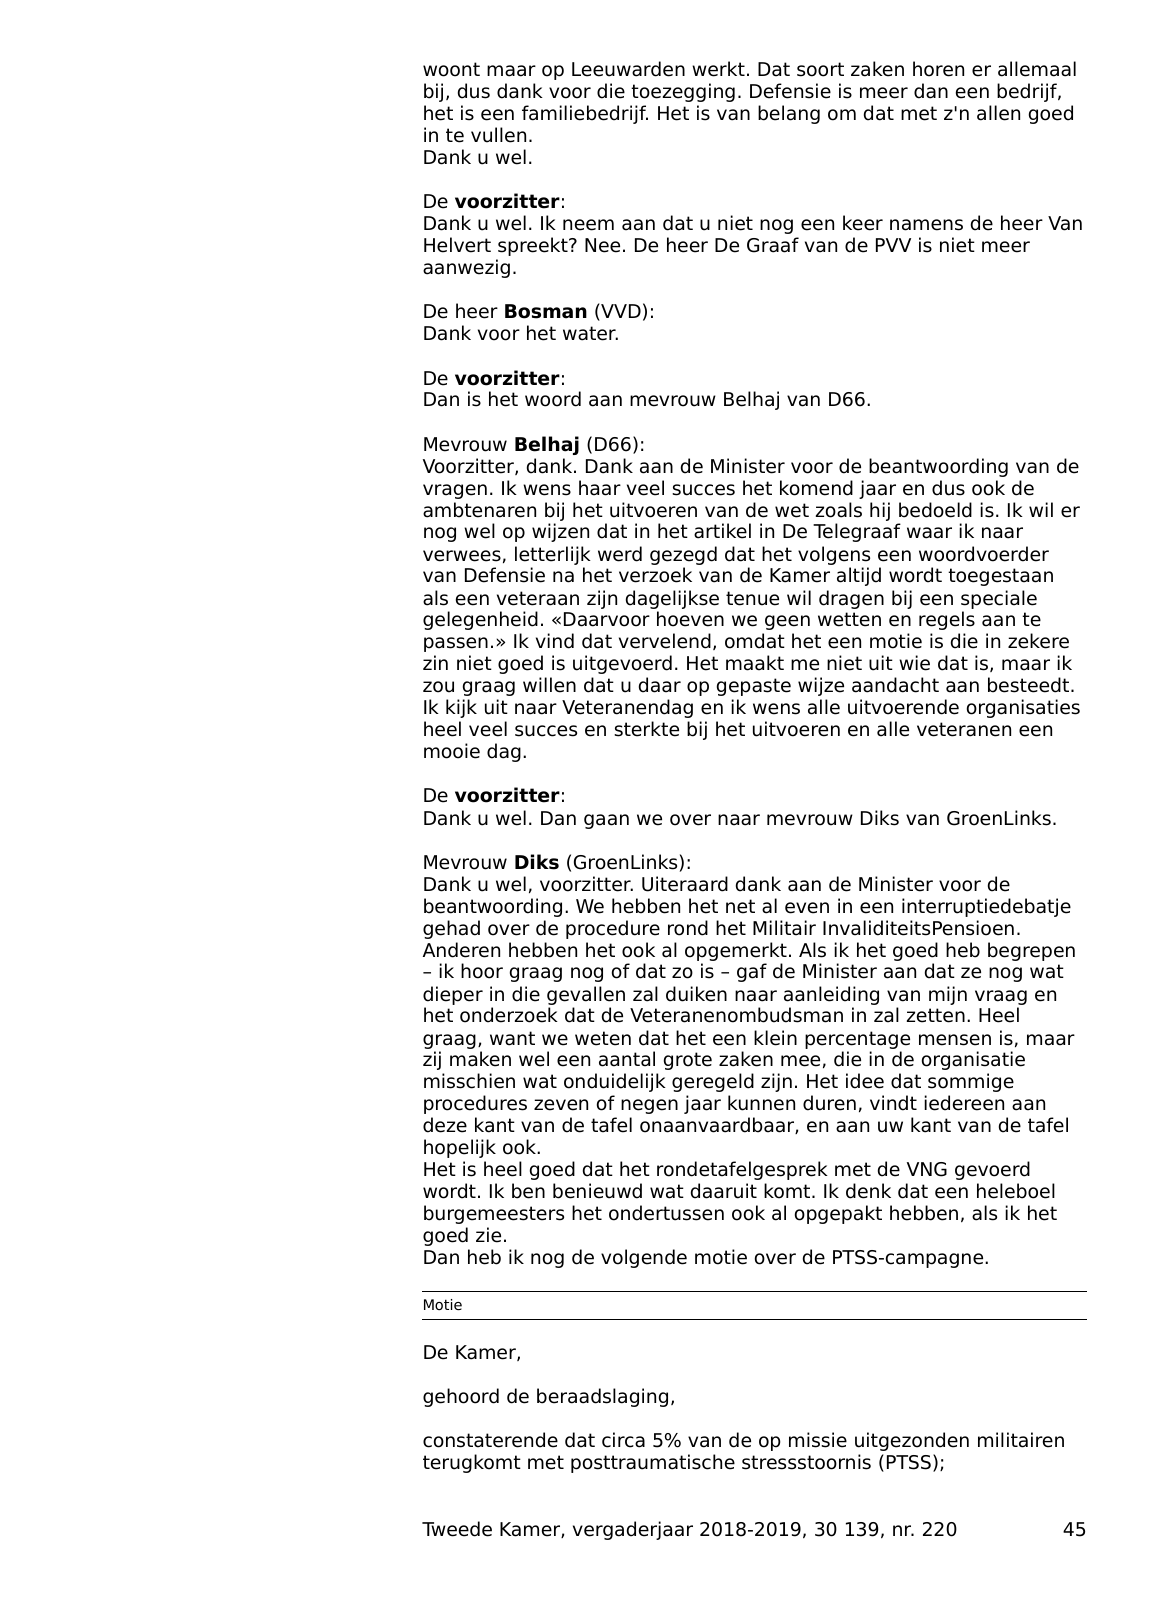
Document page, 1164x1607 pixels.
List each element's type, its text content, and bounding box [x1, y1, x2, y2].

text Dank voor het water. [422, 323, 1087, 345]
text Dank u wel, voorzitter. Uiteraard dank aan de Minister voor de beantwoording. We hebben het net al even in een interruptiedebatje gehad over de procedure rond het Militair InvaliditeitsPensioen. Anderen hebben het ook al opgemerkt. Als ik het goed heb begrepen – ik hoor graag nog of dat zo is – gaf de Minister aan dat ze nog wat dieper in die gevallen zal duiken naar aanleiding van mijn vraag en het onderzoek dat de Veteranenombudsman in zal zetten. Heel graag, want we weten dat het een klein percentage mensen is, maar zij maken wel een aantal grote zaken mee, die in de organisatie misschien wat onduidelijk geregeld zijn. Het idee dat sommige procedures zeven of negen jaar kunnen duren, vindt iedereen aan deze kant van de tafel onaanvaardbaar, en aan uw kant van de tafel hopelijk ook. [422, 873, 1087, 1159]
table_header Motie [422, 1292, 1087, 1318]
text Dan heb ik nog de volgende motie over de PTSS-campagne. [422, 1247, 1087, 1269]
text constaterende dat circa 5% van de op missie uitgezonden militairen terugkomt met posttraumatische stressstoornis (PTSS); [422, 1430, 1087, 1474]
text De voorzitter: [422, 367, 1087, 389]
text Ik kijk uit naar Veteranendag en ik wens alle uitvoerende organisaties heel veel succes en sterkte bij het uitvoeren en alle veteranen een mooie dag. [422, 697, 1087, 763]
text De Kamer, [422, 1342, 1087, 1364]
text Het is heel goed dat het rondetafelgesprek met de VNG gevoerd wordt. Ik ben benieuwd wat daaruit komt. Ik denk dat een heleboel burgemeesters het ondertussen ook al opgepakt hebben, als ik het goed zie. [422, 1159, 1087, 1247]
text Dan is het woord aan mevrouw Belhaj van D66. [422, 389, 1087, 411]
text woont maar op Leeuwarden werkt. Dat soort zaken horen er allemaal bij, dus dank voor die toezegging. Defensie is meer dan een bedrijf, het is een familiebedrijf. Het is van belang om dat met z'n allen goed in te vullen. [422, 59, 1087, 147]
text Mevrouw Diks (GroenLinks): [422, 852, 1087, 873]
text Mevrouw Belhaj (D66): [422, 433, 1087, 456]
text Dank u wel. [422, 147, 1087, 169]
text Voorzitter, dank. Dank aan de Minister voor de beantwoording van de vragen. Ik wens haar veel succes het komend jaar en dus ook de ambtenaren bij het uitvoeren van de wet zoals hij bedoeld is. Ik wil er nog wel op wijzen dat in het artikel in De Telegraaf waar ik naar verwees, letterlijk werd gezegd dat het volgens een woordvoerder van Defensie na het verzoek van de Kamer altijd wordt toegestaan als een veteraan zijn dagelijkse tenue wil dragen bij een speciale gelegenheid. «Daarvoor hoeven we geen wetten en regels aan te passen.» Ik vind dat vervelend, omdat het een motie is die in zekere zin niet goed is uitgevoerd. Het maakt me niet uit wie dat is, maar ik zou graag willen dat u daar op gepaste wijze aandacht aan besteedt. [422, 456, 1087, 697]
text De voorzitter: [422, 191, 1087, 213]
text gehoord de beraadslaging, [422, 1386, 1087, 1408]
text De heer Bosman (VVD): [422, 301, 1087, 323]
text Dank u wel. Ik neem aan dat u niet nog een keer namens de heer Van Helvert spreekt? Nee. De heer De Graaf van de PVV is niet meer aanwezig. [422, 213, 1087, 279]
text Dank u wel. Dan gaan we over naar mevrouw Diks van GroenLinks. [422, 807, 1087, 829]
text De voorzitter: [422, 785, 1087, 807]
